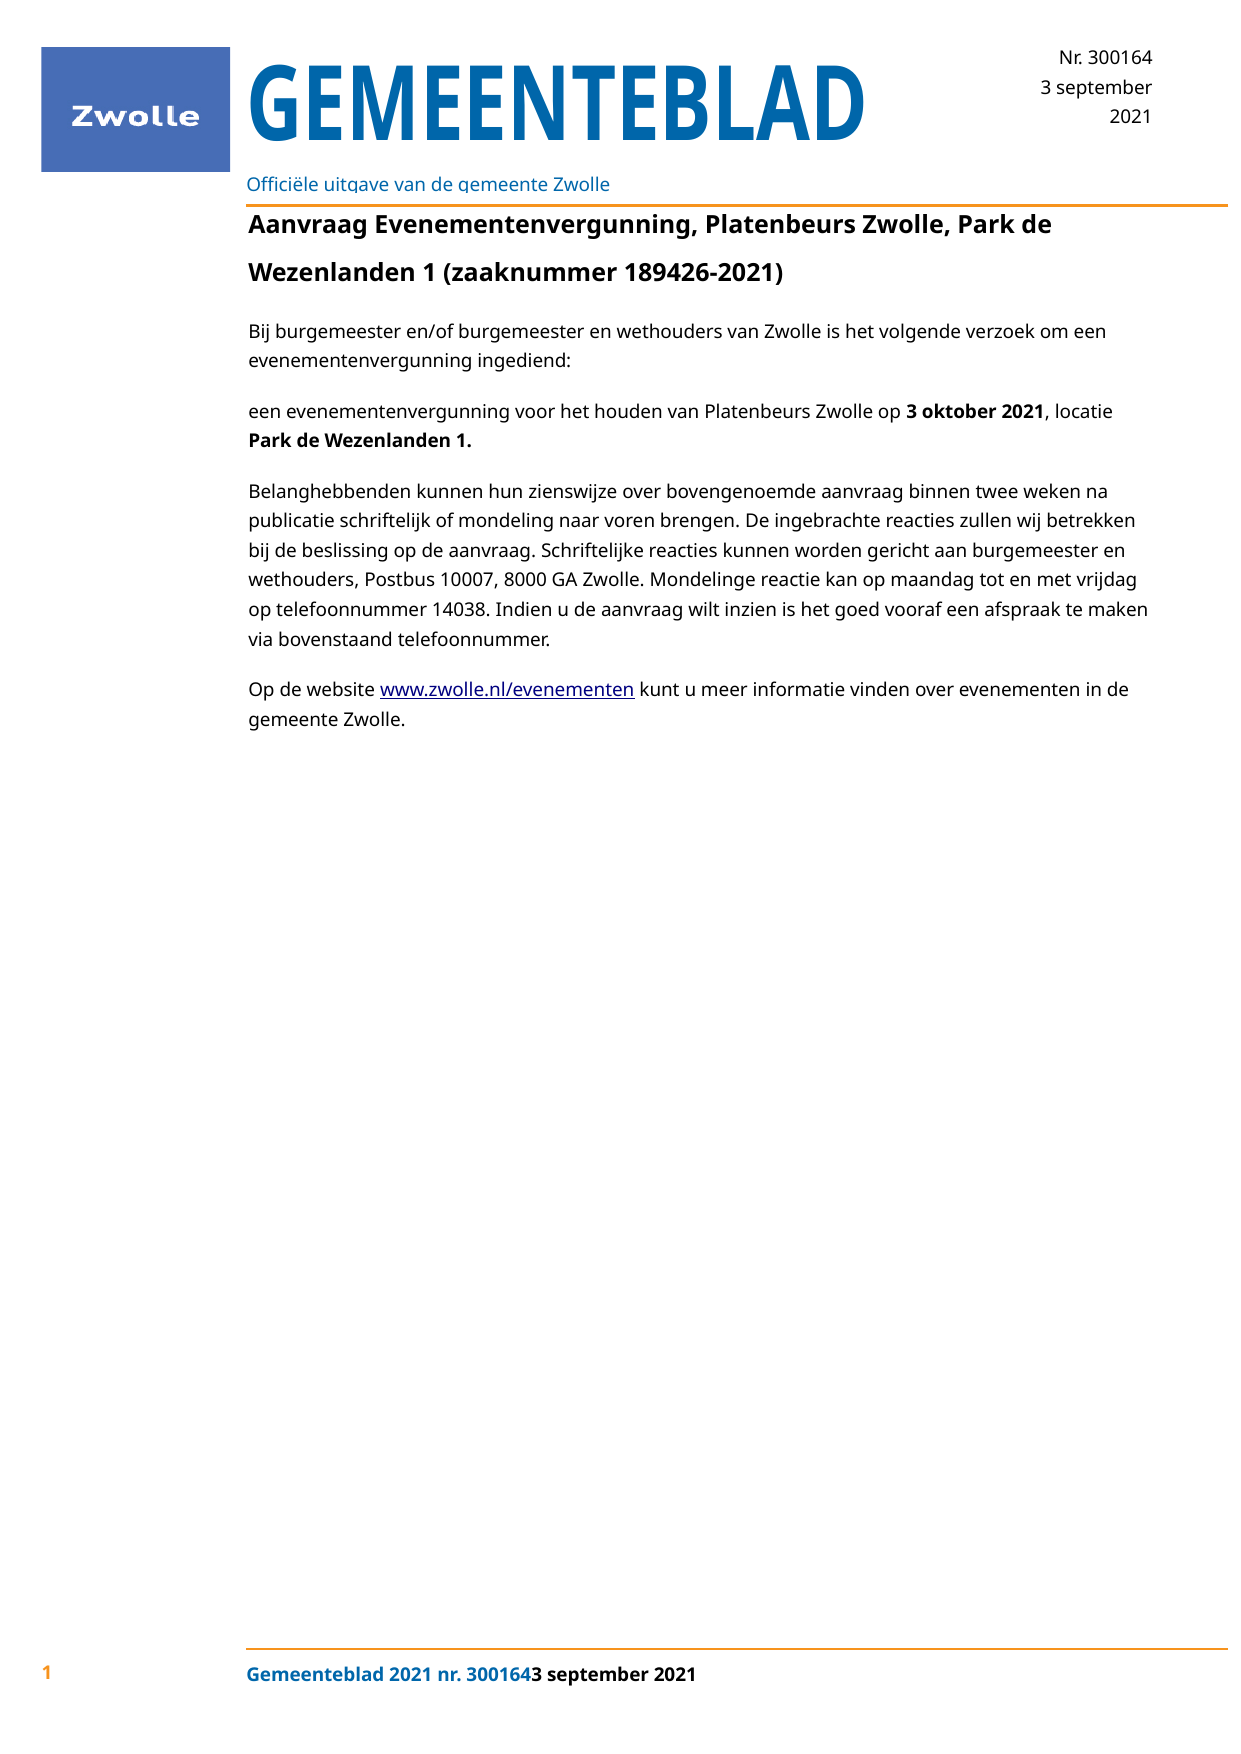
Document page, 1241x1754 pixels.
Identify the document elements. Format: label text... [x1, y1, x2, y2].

text een evenementenvergunning voor het houden van Platenbeurs Zwolle op 3 oktober 2021, locatie Park de Wezenlanden 1. [248, 398, 1152, 453]
text Op de website www.zwolle.nl/evenementen kunt u meer informatie vinden over evenementen in de gemeente Zwolle. [248, 676, 1152, 732]
text Bij burgemeester en/of burgemeester en wethouders van Zwolle is het volgende verzoek om een evenementenvergunning ingediend: [248, 318, 1152, 373]
text Belanghebbenden kunnen hun zienswijze over bovengenoemde aanvraag binnen twee weken na publicatie schriftelijk of mondeling naar voren brengen. De ingebrachte reacties zullen wij betrekken bij de beslissing op de aanvraag. Schriftelijke reacties kunnen worden gericht aan burgemeester en wethouders, Postbus 10007, 8000 GA Zwolle. Mondelinge reactie kan op maandag tot en met vrijdag op telefoonnummer 14038. Indien u de aanvraag wilt inzien is het goed vooraf een afspraak te maken via bovenstaand telefoonnummer. [248, 478, 1152, 652]
picture [41, 47, 231, 172]
text Aanvraag Evenementenvergunning, Platenbeurs Zwolle, Park de Wezenlanden 1 (zaaknummer 189426-2021) [248, 207, 1152, 288]
